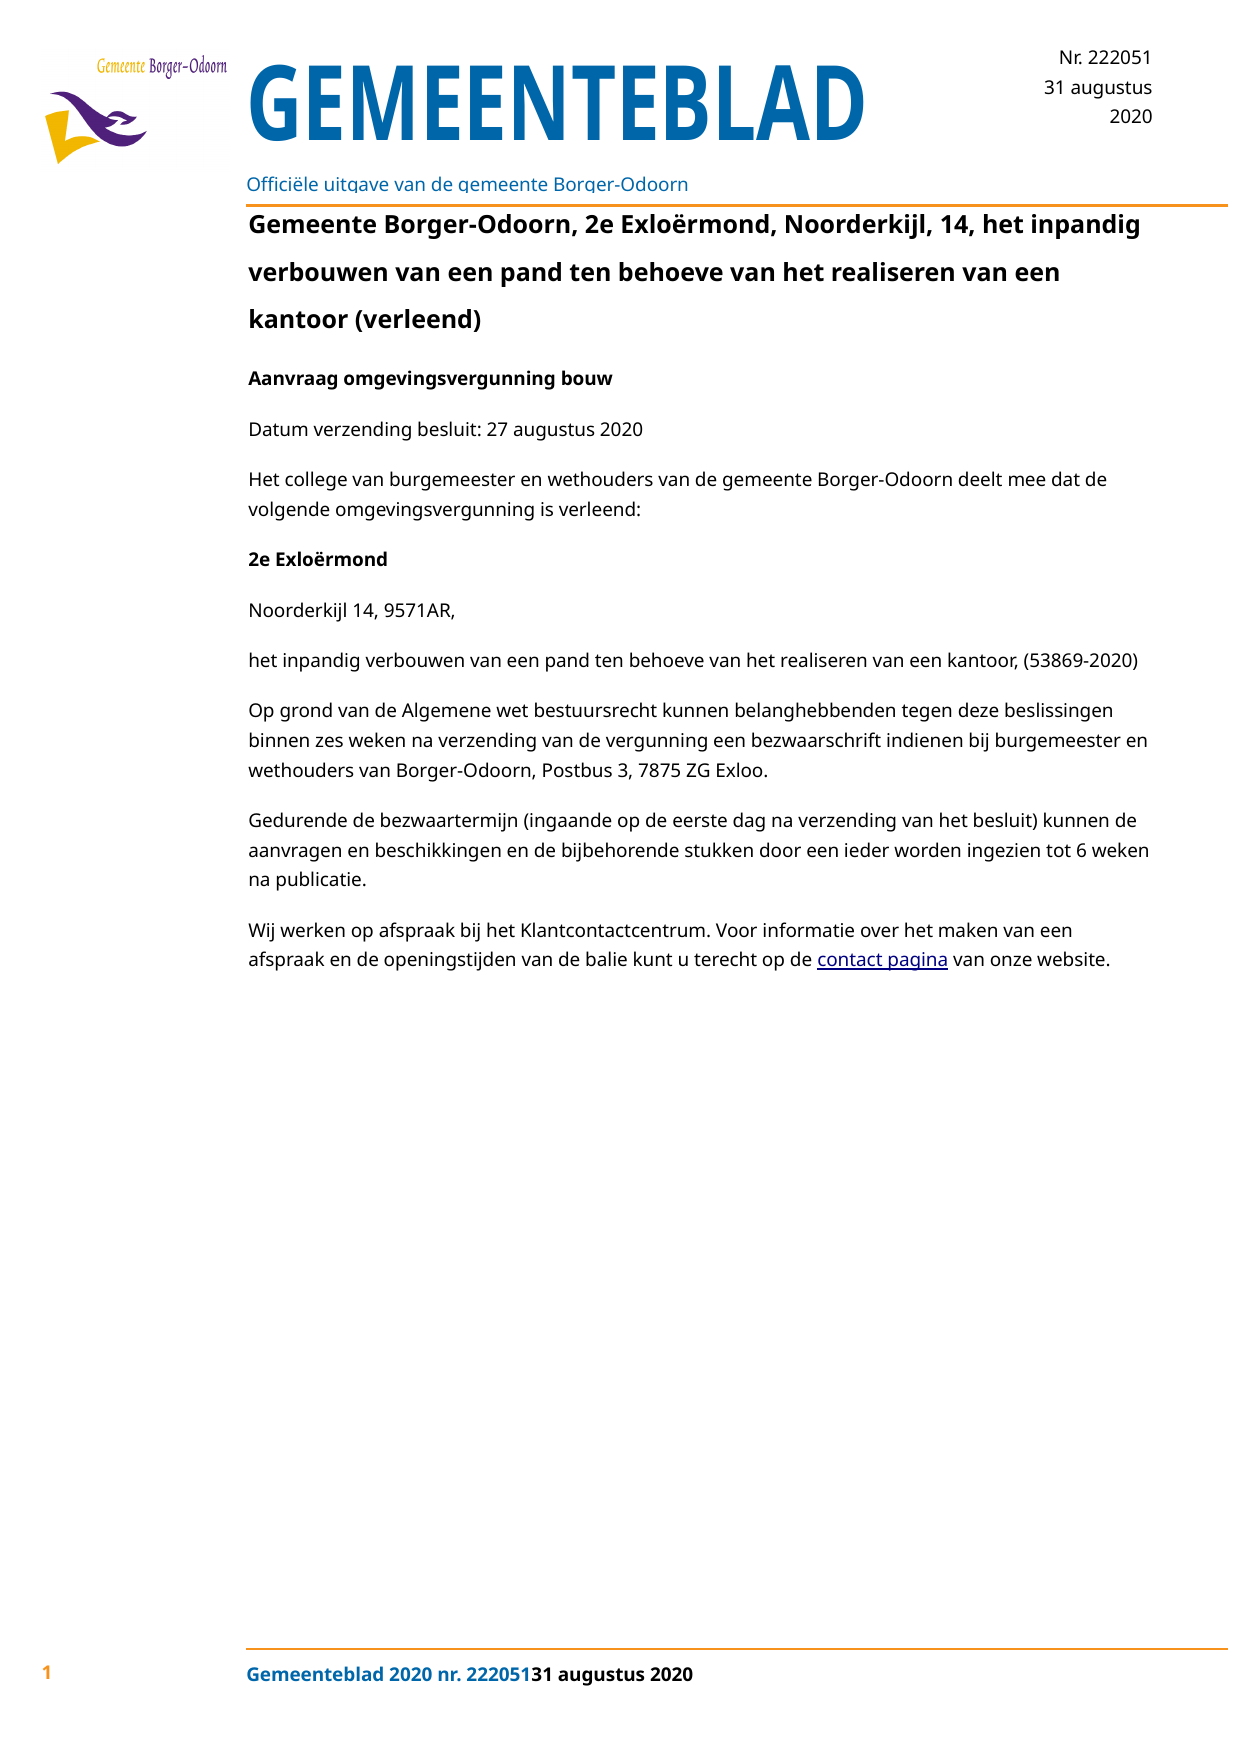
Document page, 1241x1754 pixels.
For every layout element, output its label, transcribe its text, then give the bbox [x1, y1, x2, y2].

text Gedurende de bezwaartermijn (ingaande op de eerste dag na verzending van het besluit) kunnen de aanvragen en beschikkingen en de bijbehorende stukken door een ieder worden ingezien tot 6 weken na publicatie. [248, 807, 1152, 892]
text het inpandig verbouwen van een pand ten behoeve van het realiseren van een kantoor, (53869-2020) [248, 647, 1152, 673]
text Aanvraag omgevingsvergunning bouw [248, 366, 1152, 391]
text Het college van burgemeester en wethouders van de gemeente Borger-Odoorn deelt mee dat de volgende omgevingsvergunning is verleend: [248, 466, 1152, 522]
text Wij werken op afspraak bij het Klantcontactcentrum. Voor informatie over het maken van een afspraak en de openingstijden van de balie kunt u terecht op de contact pagina van onze website. [248, 917, 1152, 972]
text Op grond van de Algemene wet bestuursrecht kunnen belanghebbenden tegen deze beslissingen binnen zes weken na verzending van de vergunning een bezwaarschrift indienen bij burgemeester en wethouders van Borger-Odoorn, Postbus 3, 7875 ZG Exloo. [248, 698, 1152, 782]
text Noorderkijl 14, 9571AR, [248, 597, 1152, 622]
text 2e Exloërmond [248, 546, 1152, 572]
text Datum verzending besluit: 27 augustus 2020 [248, 416, 1152, 442]
picture [41, 47, 231, 172]
text Gemeente Borger-Odoorn, 2e Exloërmond, Noorderkijl, 14, het inpandig verbouwen van een pand ten behoeve van het realiseren van een kantoor (verleend) [248, 207, 1152, 336]
